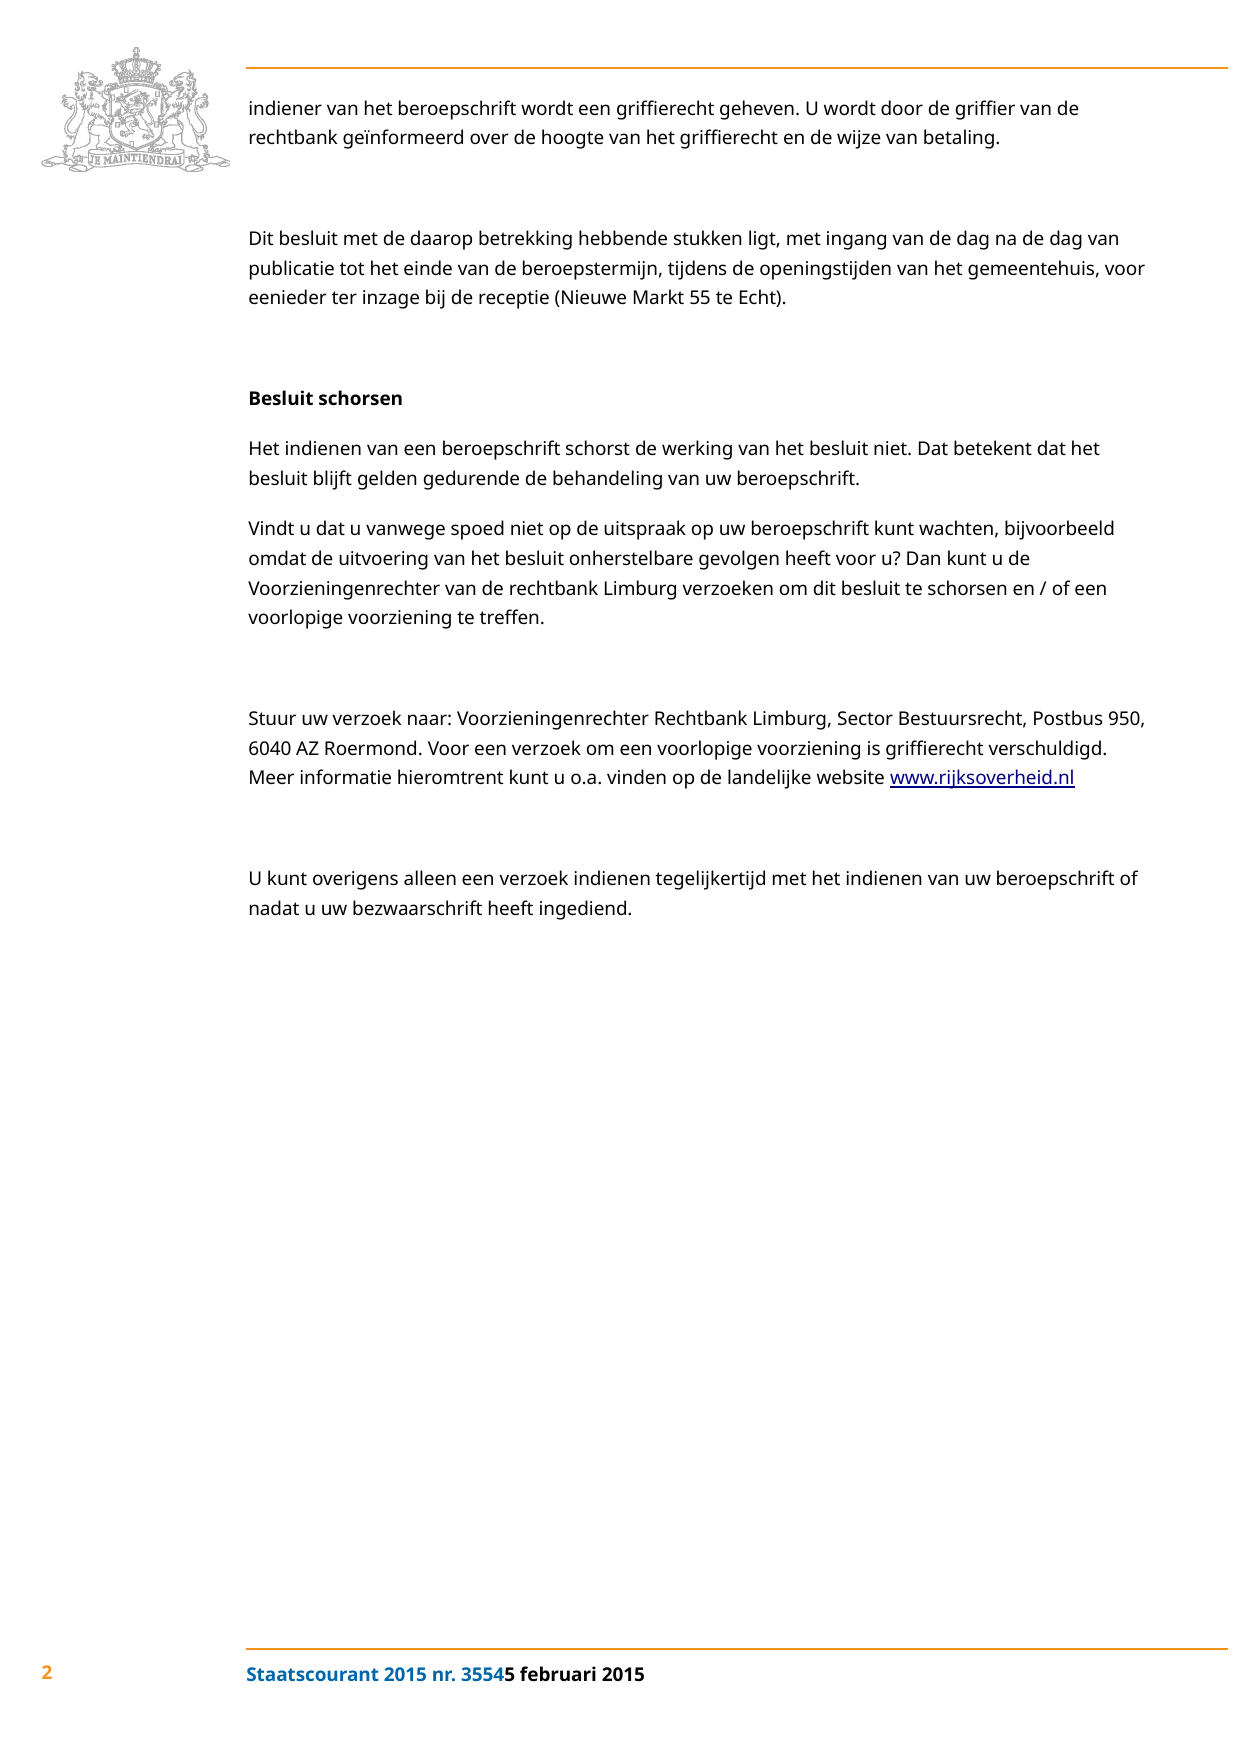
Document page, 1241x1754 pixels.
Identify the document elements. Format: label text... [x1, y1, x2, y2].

text Het indienen van een beroepschrift schorst de werking van het besluit niet. Dat betekent dat het besluit blijft gelden gedurende de behandeling van uw beroepschrift. [248, 436, 1152, 491]
text Stuur uw verzoek naar: Voorzieningenrechter Rechtbank Limburg, Sector Bestuursrecht, Postbus 950, 6040 AZ Roermond. Voor een verzoek om een voorlopige voorziening is griffierecht verschuldigd. Meer informatie hieromtrent kunt u o.a. vinden op de landelijke website www.rijksoverheid.nl [248, 705, 1152, 790]
text indiener van het beroepschrift wordt een griffierecht geheven. U wordt door de griffier van de rechtbank geïnformeerd over de hoogte van het griffierecht en de wijze van betaling. [248, 95, 1152, 150]
text U kunt overigens alleen een verzoek indienen tegelijkertijd met het indienen van uw beroepschrift of nadat u uw bezwaarschrift heeft ingediend. [248, 865, 1152, 921]
text Vindt u dat u vanwege spoed niet op de uitspraak op uw beroepschrift kunt wachten, bijvoorbeeld omdat de uitvoering van het besluit onherstelbare gevolgen heeft voor u? Dan kunt u de Voorzieningenrechter van de rechtbank Limburg verzoeken om dit besluit te schorsen en / of een voorlopige voorziening te treffen. [248, 516, 1152, 630]
text Besluit schorsen [248, 385, 1152, 411]
picture [41, 47, 231, 172]
text Dit besluit met de daarop betrekking hebbende stukken ligt, met ingang van de dag na de dag van publicatie tot het einde van de beroepstermijn, tijdens de openingstijden van het gemeentehuis, voor eenieder ter inzage bij de receptie (Nieuwe Markt 55 te Echt). [248, 225, 1152, 310]
